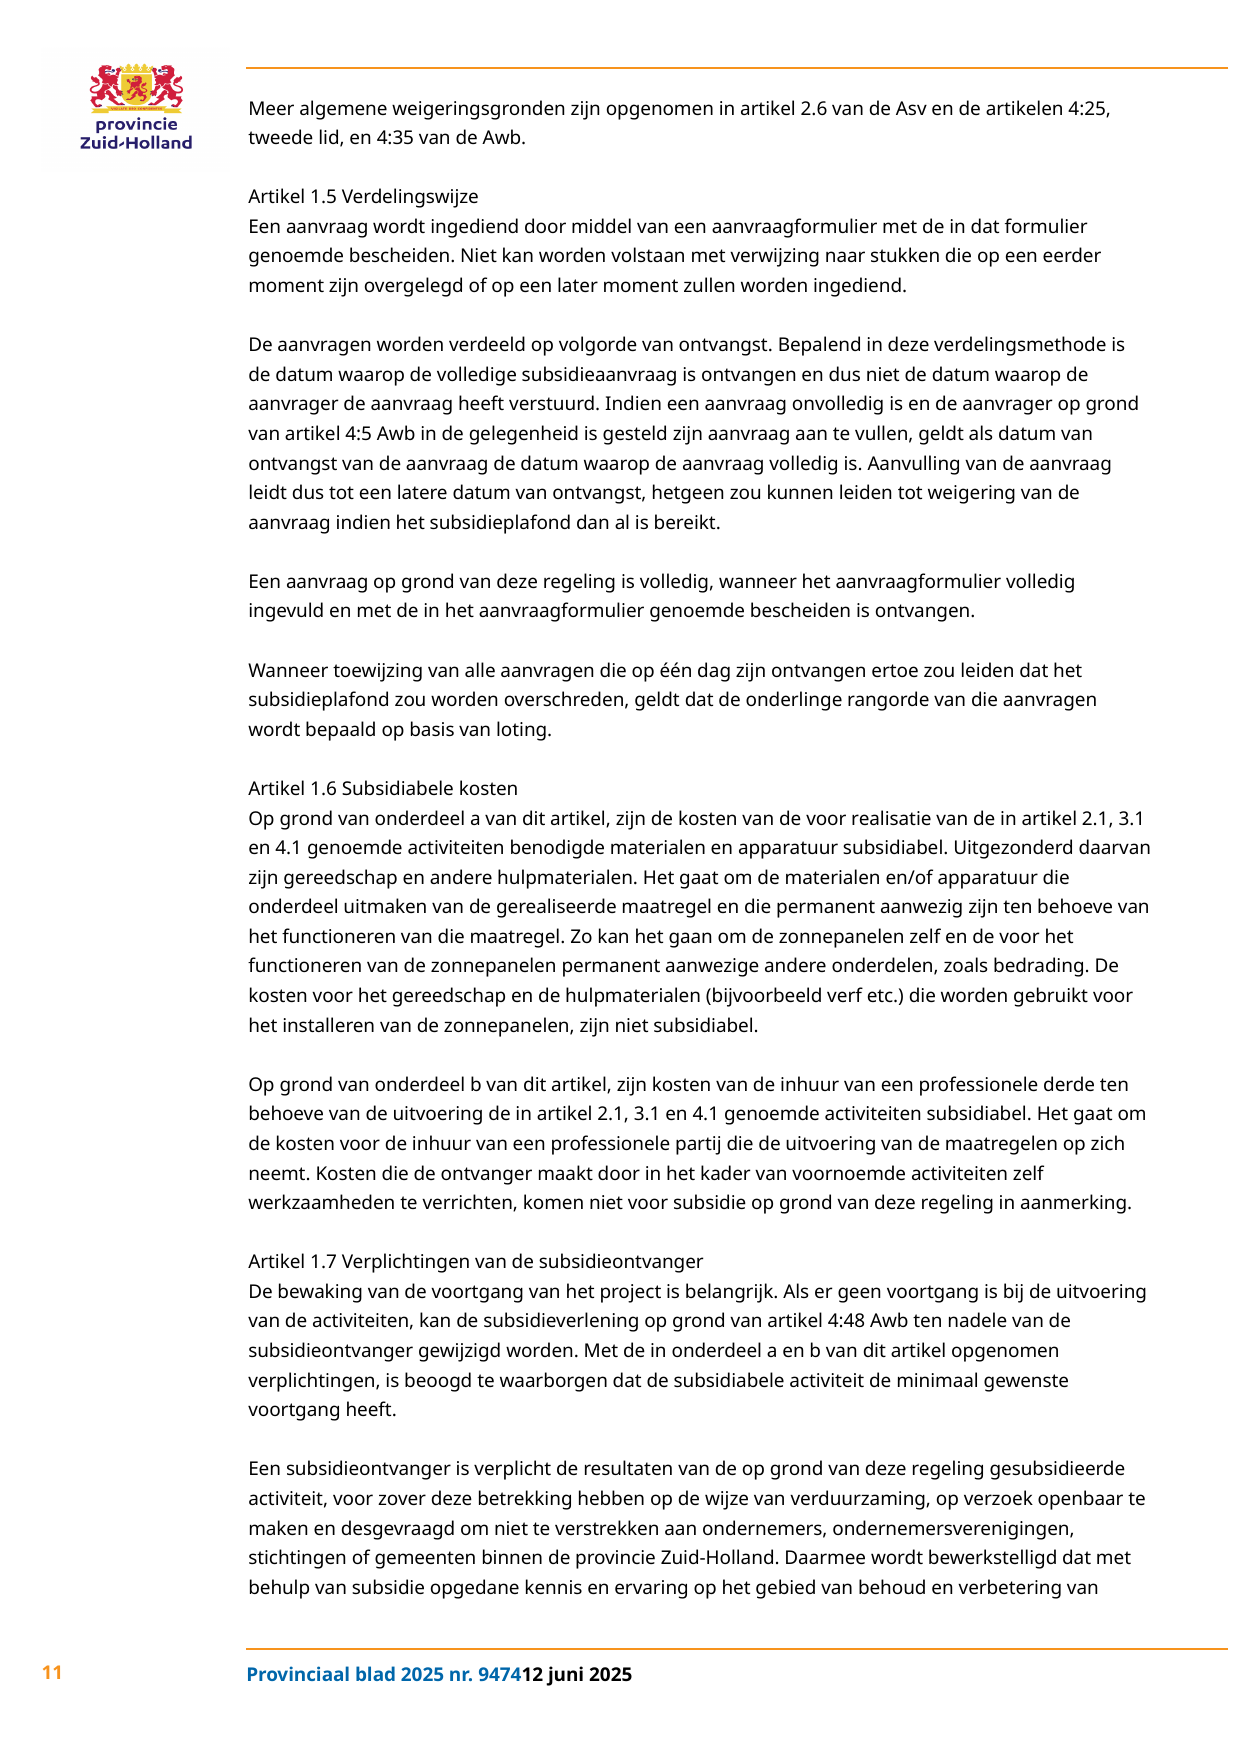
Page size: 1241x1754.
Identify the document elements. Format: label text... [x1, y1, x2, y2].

text Artikel 1.7 Verplichtingen van de subsidieontvanger [248, 1248, 1152, 1274]
text Een aanvraag wordt ingediend door middel van een aanvraagformulier met de in dat formulier genoemde bescheiden. Niet kan worden volstaan met verwijzing naar stukken die op een eerder moment zijn overgelegd of op een later moment zullen worden ingediend. [248, 213, 1152, 298]
text Artikel 1.6 Subsidiabele kosten [248, 775, 1152, 801]
text Op grond van onderdeel b van dit artikel, zijn kosten van de inhuur van een professionele derde ten behoeve van de uitvoering de in artikel 2.1, 3.1 en 4.1 genoemde activiteiten subsidiabel. Het gaat om de kosten voor de inhuur van een professionele partij die de uitvoering van de maatregelen op zich neemt. Kosten die de ontvanger maakt door in het kader van voornoemde activiteiten zelf werkzaamheden te verrichten, komen niet voor subsidie op grond van deze regeling in aanmerking. [248, 1071, 1152, 1215]
text Een subsidieontvanger is verplicht de resultaten van de op grond van deze regeling gesubsidieerde activiteit, voor zover deze betrekking hebben op de wijze van verduurzaming, op verzoek openbaar te maken en desgevraagd om niet te verstrekken aan ondernemers, ondernemersverenigingen, stichtingen of gemeenten binnen de provincie Zuid-Holland. Daarmee wordt bewerkstelligd dat met behulp van subsidie opgedane kennis en ervaring op het gebied van behoud en verbetering van [248, 1456, 1152, 1600]
text De bewaking van de voortgang van het project is belangrijk. Als er geen voortgang is bij de uitvoering van de activiteiten, kan de subsidieverlening op grond van artikel 4:48 Awb ten nadele van de subsidieontvanger gewijzigd worden. Met de in onderdeel a en b van dit artikel opgenomen verplichtingen, is beoogd te waarborgen dat de subsidiabele activiteit de minimaal gewenste voortgang heeft. [248, 1278, 1152, 1422]
text Wanneer toewijzing van alle aanvragen die op één dag zijn ontvangen ertoe zou leiden dat het subsidieplafond zou worden overschreden, geldt dat de onderlinge rangorde van die aanvragen wordt bepaald op basis van loting. [248, 657, 1152, 742]
text Een aanvraag op grond van deze regeling is volledig, wanneer het aanvraagformulier volledig ingevuld en met de in het aanvraagformulier genoemde bescheiden is ontvangen. [248, 568, 1152, 623]
picture [41, 47, 231, 172]
text De aanvragen worden verdeeld op volgorde van ontvangst. Bepalend in deze verdelingsmethode is de datum waarop de volledige subsidieaanvraag is ontvangen en dus niet de datum waarop de aanvrager de aanvraag heeft verstuurd. Indien een aanvraag onvolledig is en de aanvrager op grond van artikel 4:5 Awb in de gelegenheid is gesteld zijn aanvraag aan te vullen, geldt als datum van ontvangst van de aanvraag de datum waarop de aanvraag volledig is. Aanvulling van de aanvraag leidt dus tot een latere datum van ontvangst, hetgeen zou kunnen leiden tot weigering van de aanvraag indien het subsidieplafond dan al is bereikt. [248, 331, 1152, 535]
text Meer algemene weigeringsgronden zijn opgenomen in artikel 2.6 van de Asv en de artikelen 4:25, tweede lid, en 4:35 van de Awb. [248, 95, 1152, 150]
text Op grond van onderdeel a van dit artikel, zijn de kosten van de voor realisatie van de in artikel 2.1, 3.1 en 4.1 genoemde activiteiten benodigde materialen en apparatuur subsidiabel. Uitgezonderd daarvan zijn gereedschap en andere hulpmaterialen. Het gaat om de materialen en/of apparatuur die onderdeel uitmaken van de gerealiseerde maatregel en die permanent aanwezig zijn ten behoeve van het functioneren van die maatregel. Zo kan het gaan om de zonnepanelen zelf en de voor het functioneren van de zonnepanelen permanent aanwezige andere onderdelen, zoals bedrading. De kosten voor het gereedschap en de hulpmaterialen (bijvoorbeeld verf etc.) die worden gebruikt voor het installeren van de zonnepanelen, zijn niet subsidiabel. [248, 805, 1152, 1038]
text Artikel 1.5 Verdelingswijze [248, 183, 1152, 209]
